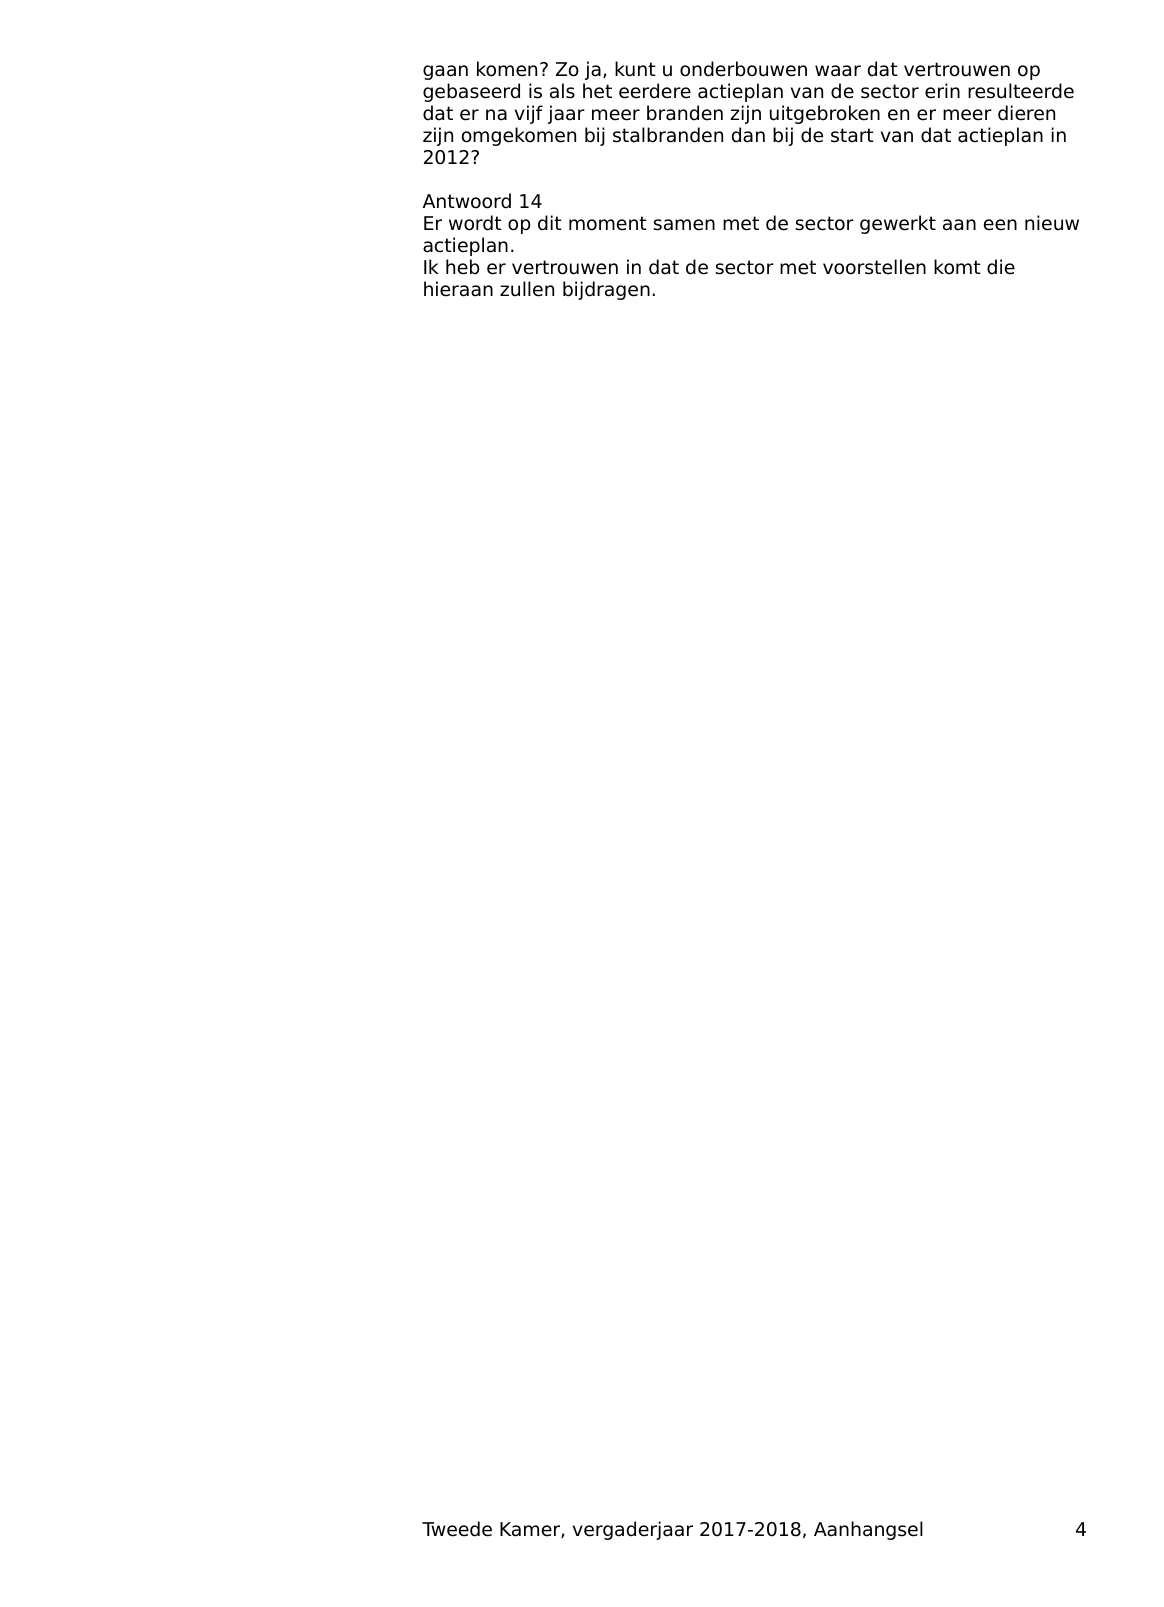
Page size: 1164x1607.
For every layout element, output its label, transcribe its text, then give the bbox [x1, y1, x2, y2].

text Antwoord 14 [422, 191, 1087, 213]
text gaan komen? Zo ja, kunt u onderbouwen waar dat vertrouwen op gebaseerd is als het eerdere actieplan van de sector erin resulteerde dat er na vijf jaar meer branden zijn uitgebroken en er meer dieren zijn omgekomen bij stalbranden dan bij de start van dat actieplan in 2012? [422, 59, 1087, 169]
text Ik heb er vertrouwen in dat de sector met voorstellen komt die hieraan zullen bijdragen. [422, 257, 1087, 301]
text Er wordt op dit moment samen met de sector gewerkt aan een nieuw actieplan. [422, 213, 1087, 257]
